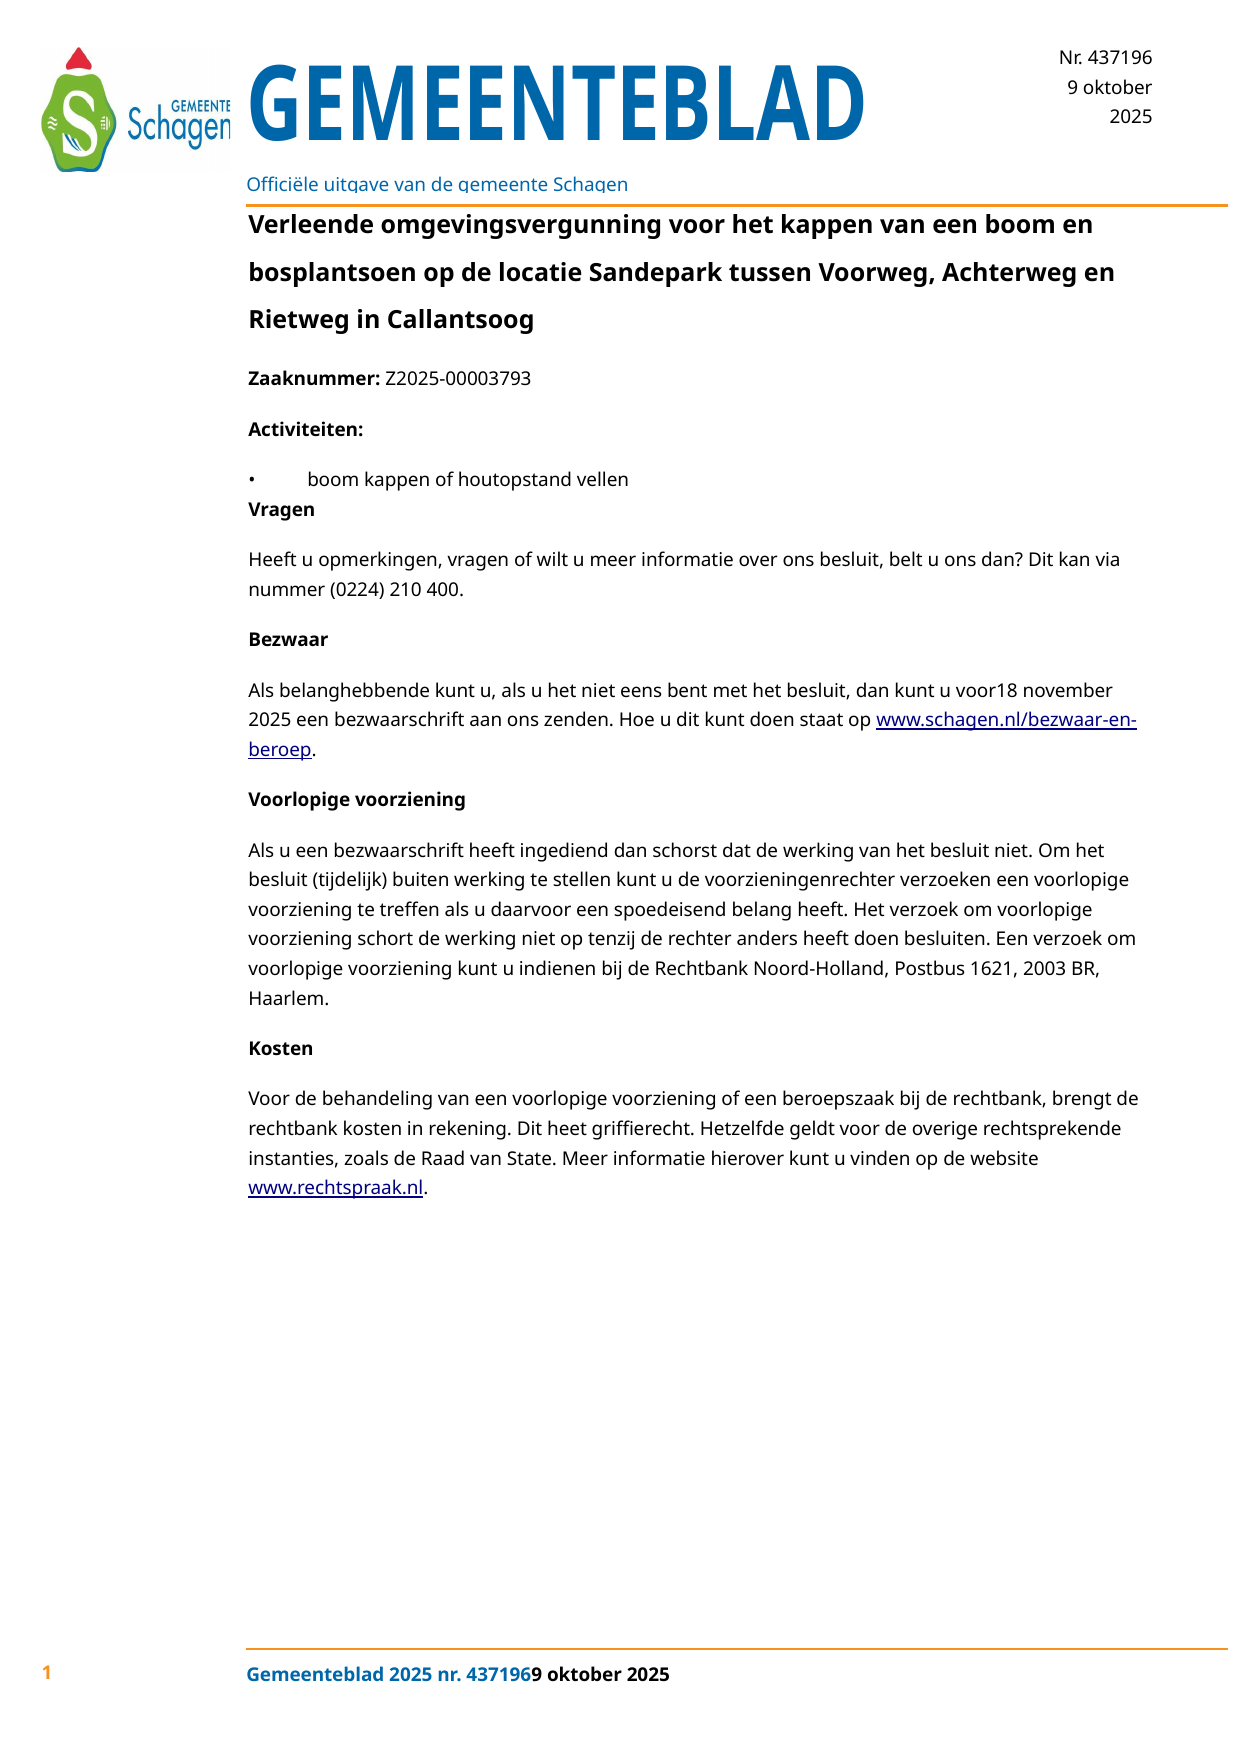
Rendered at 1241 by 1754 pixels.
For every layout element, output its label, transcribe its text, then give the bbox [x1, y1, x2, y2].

list boom kappen of houtopstand vellen [248, 466, 1152, 492]
text Kosten [248, 1035, 1152, 1061]
text Als belanghebbende kunt u, als u het niet eens bent met het besluit, dan kunt u voor18 november 2025 een bezwaarschrift aan ons zenden. Hoe u dit kunt doen staat op www.schagen.nl/bezwaar-en-beroep. [248, 677, 1152, 762]
text Verleende omgevingsvergunning voor het kappen van een boom en bosplantsoen op de locatie Sandepark tussen Voorweg, Achterweg en Rietweg in Callantsoog [248, 207, 1152, 336]
text Zaaknummer: Z2025-00003793 [248, 366, 1152, 391]
text Voorlopige voorziening [248, 786, 1152, 812]
text Vragen [248, 496, 1152, 522]
text Activiteiten: [248, 416, 1152, 442]
text Als u een bezwaarschrift heeft ingediend dan schorst dat de werking van het besluit niet. Om het besluit (tijdelijk) buiten werking te stellen kunt u de voorzieningenrechter verzoeken een voorlopige voorziening te treffen als u daarvoor een spoedeisend belang heeft. Het verzoek om voorlopige voorziening schort de werking niet op tenzij de rechter anders heeft doen besluiten. Een verzoek om voorlopige voorziening kunt u indienen bij de Rechtbank Noord-Holland, Postbus 1621, 2003 BR, Haarlem. [248, 837, 1152, 1010]
text Heeft u opmerkingen, vragen of wilt u meer informatie over ons besluit, belt u ons dan? Dit kan via nummer (0224) 210 400. [248, 546, 1152, 602]
text Voor de behandeling van een voorlopige voorziening of een beroepszaak bij de rechtbank, brengt de rechtbank kosten in rekening. Dit heet griffierecht. Hetzelfde geldt voor de overige rechtsprekende instanties, zoals de Raad van State. Meer informatie hierover kunt u vinden op de website www.rechtspraak.nl. [248, 1086, 1152, 1200]
text Bezwaar [248, 626, 1152, 652]
picture [41, 47, 231, 172]
